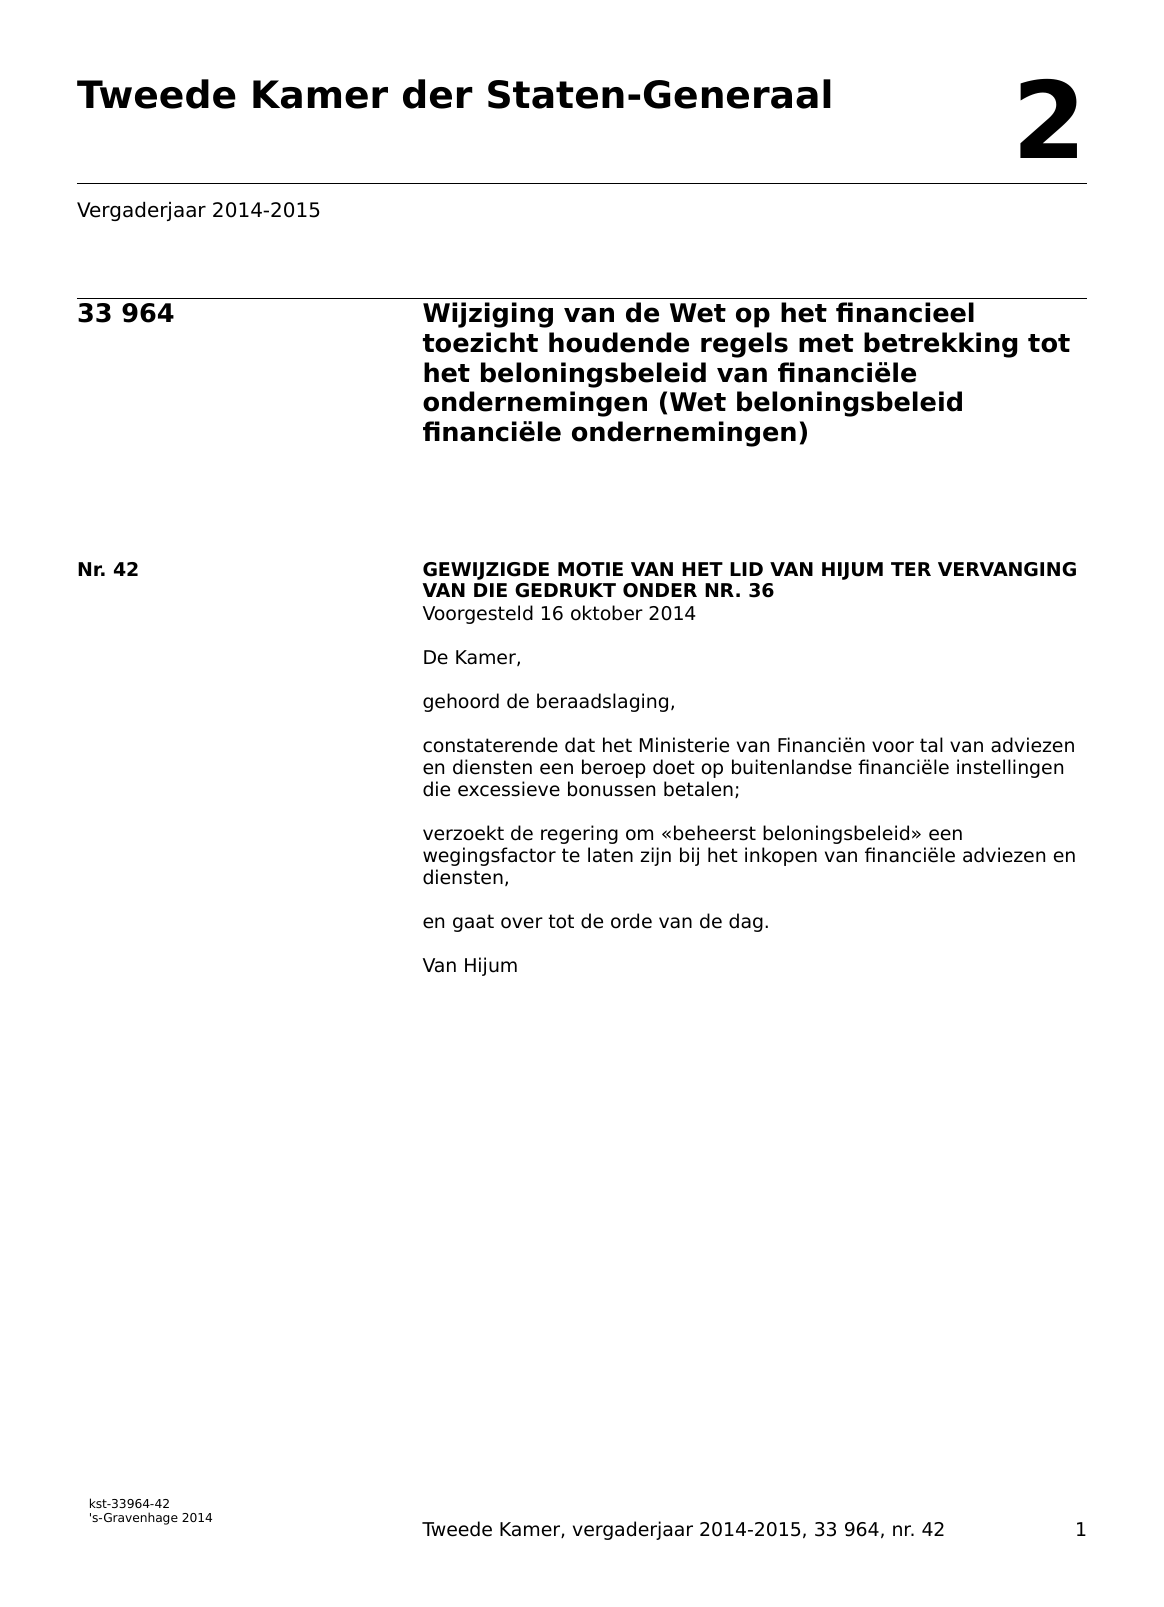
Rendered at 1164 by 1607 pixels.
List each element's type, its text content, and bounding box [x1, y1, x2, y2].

text kst-33964-42 [88, 1497, 323, 1511]
text Van Hijum [422, 955, 1087, 977]
subtitle Nr. 42 GEWIJZIGDE MOTIE VAN HET LID VAN HIJUM TER VERVANGING VAN DIE GEDRUKT ONDER NR. 36 [77, 558, 1087, 602]
table_header 2 [886, 59, 1087, 183]
text constaterende dat het Ministerie van Financiën voor tal van adviezen en diensten een beroep doet op buitenlandse financiële instellingen die excessieve bonussen betalen; [422, 735, 1087, 801]
table_cell Vergaderjaar 2014-2015 [77, 184, 1087, 298]
table_header Tweede Kamer der Staten-Generaal [77, 59, 886, 183]
text 's-Gravenhage 2014 [88, 1511, 323, 1525]
text Voorgesteld 16 oktober 2014 [422, 602, 1087, 624]
subtitle 33 964 Wijziging van de Wet op het financieel toezicht houdende regels met betrekking tot het beloningsbeleid van financiële ondernemingen (Wet beloningsbeleid financiële ondernemingen) [77, 299, 1087, 447]
text De Kamer, [422, 647, 1087, 668]
text verzoekt de regering om «beheerst beloningsbeleid» een wegingsfactor te laten zijn bij het inkopen van financiële adviezen en diensten, [422, 823, 1087, 889]
text gehoord de beraadslaging, [422, 691, 1087, 713]
text en gaat over tot de orde van de dag. [422, 911, 1087, 933]
